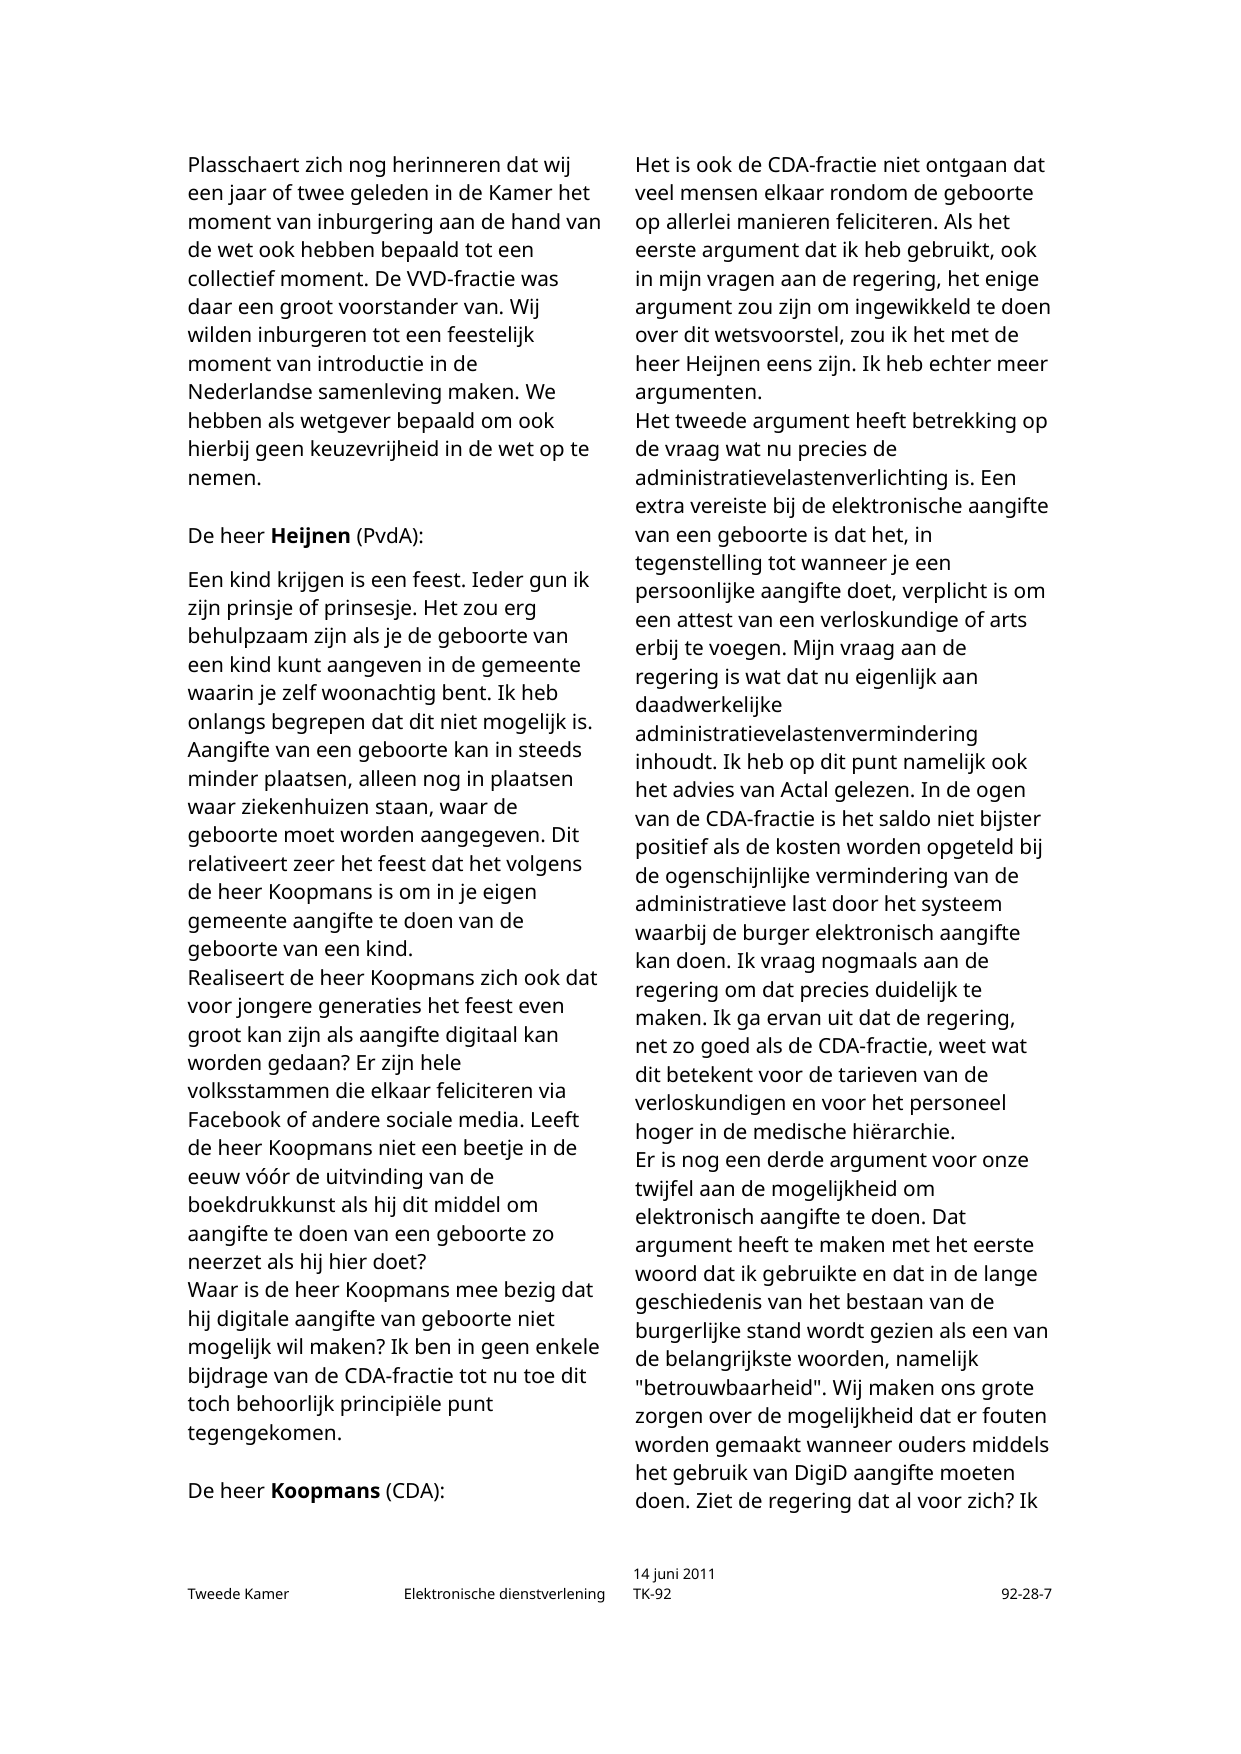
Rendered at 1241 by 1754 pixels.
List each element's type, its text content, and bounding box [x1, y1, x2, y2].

text Realiseert de heer Koopmans zich ook dat voor jongere generaties het feest even groot kan zijn als aangifte digitaal kan worden gedaan? Er zijn hele volksstammen die elkaar feliciteren via Facebook of andere sociale media. Leeft de heer Koopmans niet een beetje in de eeuw vóór de uitvinding van de boekdrukkunst als hij dit middel om aangifte te doen van een geboorte zo neerzet als hij hier doet? [187, 963, 605, 1276]
text De heer Heijnen (PvdA): [187, 521, 605, 550]
text Het tweede argument heeft betrekking op de vraag wat nu precies de administratievelastenverlichting is. Een extra vereiste bij de elektronische aangifte van een geboorte is dat het, in tegenstelling tot wanneer je een persoonlijke aangifte doet, verplicht is om een attest van een verloskundige of arts erbij te voegen. Mijn vraag aan de regering is wat dat nu eigenlijk aan daadwerkelijke administratievelastenvermindering inhoudt. Ik heb op dit punt namelijk ook het advies van Actal gelezen. In de ogen van de CDA-fractie is het saldo niet bijster positief als de kosten worden opgeteld bij de ogenschijnlijke vermindering van de administratieve last door het systeem waarbij de burger elektronisch aangifte kan doen. Ik vraag nogmaals aan de regering om dat precies duidelijk te maken. Ik ga ervan uit dat de regering, net zo goed als de CDA-fractie, weet wat dit betekent voor de tarieven van de verloskundigen en voor het personeel hoger in de medische hiërarchie. [635, 406, 1053, 1145]
text Waar is de heer Koopmans mee bezig dat hij digitale aangifte van geboorte niet mogelijk wil maken? Ik ben in geen enkele bijdrage van de CDA-fractie tot nu toe dit toch behoorlijk principiële punt tegengekomen. [187, 1276, 605, 1446]
text Plasschaert zich nog herinneren dat wij een jaar of twee geleden in de Kamer het moment van inburgering aan de hand van de wet ook hebben bepaald tot een collectief moment. De VVD-fractie was daar een groot voorstander van. Wij wilden inburgeren tot een feestelijk moment van introductie in de Nederlandse samenleving maken. We hebben als wetgever bepaald om ook hierbij geen keuzevrijheid in de wet op te nemen. [187, 150, 605, 491]
text Een kind krijgen is een feest. Ieder gun ik zijn prinsje of prinsesje. Het zou erg behulpzaam zijn als je de geboorte van een kind kunt aangeven in de gemeente waarin je zelf woonachtig bent. Ik heb onlangs begrepen dat dit niet mogelijk is. Aangifte van een geboorte kan in steeds minder plaatsen, alleen nog in plaatsen waar ziekenhuizen staan, waar de geboorte moet worden aangegeven. Dit relativeert zeer het feest dat het volgens de heer Koopmans is om in je eigen gemeente aangifte te doen van de geboorte van een kind. [187, 565, 605, 963]
text De heer Koopmans (CDA): [187, 1476, 605, 1505]
text Er is nog een derde argument voor onze twijfel aan de mogelijkheid om elektronisch aangifte te doen. Dat argument heeft te maken met het eerste woord dat ik gebruikte en dat in de lange geschiedenis van het bestaan van de burgerlijke stand wordt gezien als een van de belangrijkste woorden, namelijk "betrouwbaarheid". Wij maken ons grote zorgen over de mogelijkheid dat er fouten worden gemaakt wanneer ouders middels het gebruik van DigiD aangifte moeten doen. Ziet de regering dat al voor zich? Ik [635, 1145, 1053, 1515]
text Het is ook de CDA-fractie niet ontgaan dat veel mensen elkaar rondom de geboorte op allerlei manieren feliciteren. Als het eerste argument dat ik heb gebruikt, ook in mijn vragen aan de regering, het enige argument zou zijn om ingewikkeld te doen over dit wetsvoorstel, zou ik het met de heer Heijnen eens zijn. Ik heb echter meer argumenten. [635, 150, 1053, 406]
